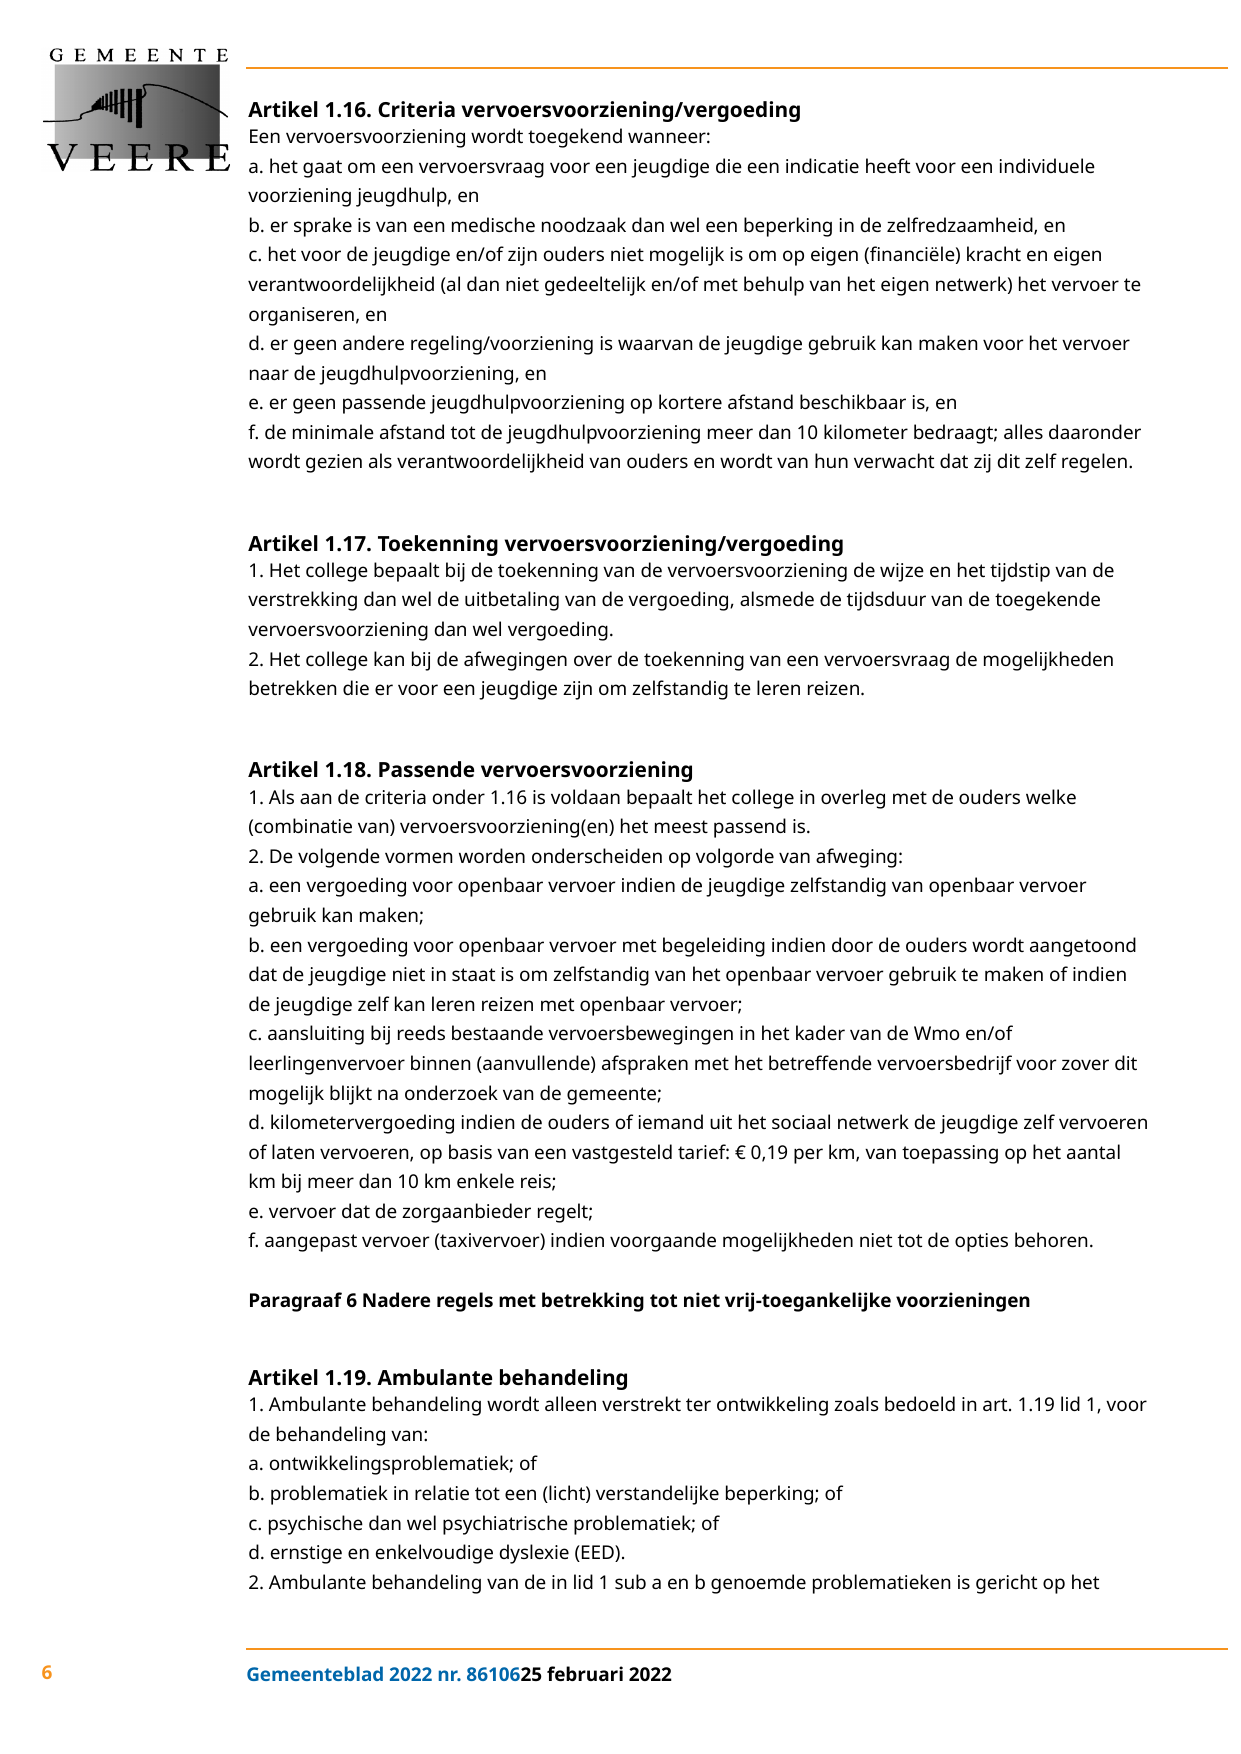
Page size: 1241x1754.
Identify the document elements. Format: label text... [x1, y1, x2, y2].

text Een vervoersvoorziening wordt toegekend wanneer: [248, 123, 1152, 149]
text e. er geen passende jeugdhulpvoorziening op kortere afstand beschikbaar is, en [248, 389, 1152, 415]
text d. ernstige en enkelvoudige dyslexie (EED). [248, 1539, 1152, 1565]
text Artikel 1.19. Ambulante behandeling [248, 1363, 1152, 1391]
text 1. Ambulante behandeling wordt alleen verstrekt ter ontwikkeling zoals bedoeld in art. 1.19 lid 1, voor de behandeling van: [248, 1391, 1152, 1447]
text Paragraaf 6 Nadere regels met betrekking tot niet vrij-toegankelijke voorzieningen [248, 1287, 1152, 1312]
text 2. De volgende vormen worden onderscheiden op volgorde van afweging: [248, 843, 1152, 869]
text 1. Het college bepaalt bij de toekenning van de vervoersvoorziening de wijze en het tijdstip van de verstrekking dan wel de uitbetaling van de vergoeding, alsmede de tijdsduur van de toegekende vervoersvoorziening dan wel vergoeding. [248, 557, 1152, 642]
text d. kilometervergoeding indien de ouders of iemand uit het sociaal netwerk de jeugdige zelf vervoeren of laten vervoeren, op basis van een vastgesteld tarief: € 0,19 per km, van toepassing op het aantal km bij meer dan 10 km enkele reis; [248, 1109, 1152, 1194]
text b. problematiek in relatie tot een (licht) verstandelijke beperking; of [248, 1480, 1152, 1506]
text b. een vergoeding voor openbaar vervoer met begeleiding indien door de ouders wordt aangetoond dat de jeugdige niet in staat is om zelfstandig van het openbaar vervoer gebruik te maken of indien de jeugdige zelf kan leren reizen met openbaar vervoer; [248, 932, 1152, 1017]
text a. ontwikkelingsproblematiek; of [248, 1451, 1152, 1476]
text c. het voor de jeugdige en/of zijn ouders niet mogelijk is om op eigen (financiële) kracht en eigen verantwoordelijkheid (al dan niet gedeeltelijk en/of met behulp van het eigen netwerk) het vervoer te organiseren, en [248, 242, 1152, 326]
text f. de minimale afstand tot de jeugdhulpvoorziening meer dan 10 kilometer bedraagt; alles daaronder wordt gezien als verantwoordelijkheid van ouders en wordt van hun verwacht dat zij dit zelf regelen. [248, 419, 1152, 474]
text f. aangepast vervoer (taxivervoer) indien voorgaande mogelijkheden niet tot de opties behoren. [248, 1228, 1152, 1253]
text 2. Ambulante behandeling van de in lid 1 sub a en b genoemde problematieken is gericht op het [248, 1569, 1152, 1594]
text c. aansluiting bij reeds bestaande vervoersbewegingen in het kader van de Wmo en/of leerlingenvervoer binnen (aanvullende) afspraken met het betreffende vervoersbedrijf voor zover dit mogelijk blijkt na onderzoek van de gemeente; [248, 1021, 1152, 1105]
text Artikel 1.18. Passende vervoersvoorziening [248, 755, 1152, 784]
text a. het gaat om een vervoersvraag voor een jeugdige die een indicatie heeft voor een individuele voorziening jeugdhulp, en [248, 153, 1152, 208]
text Artikel 1.16. Criteria vervoersvoorziening/vergoeding [248, 95, 1152, 123]
text e. vervoer dat de zorgaanbieder regelt; [248, 1198, 1152, 1224]
text a. een vergoeding voor openbaar vervoer indien de jeugdige zelfstandig van openbaar vervoer gebruik kan maken; [248, 873, 1152, 928]
text c. psychische dan wel psychiatrische problematiek; of [248, 1510, 1152, 1535]
text Artikel 1.17. Toekenning vervoersvoorziening/vergoeding [248, 529, 1152, 557]
picture [41, 47, 231, 172]
text 1. Als aan de criteria onder 1.16 is voldaan bepaalt het college in overleg met de ouders welke (combinatie van) vervoersvoorziening(en) het meest passend is. [248, 784, 1152, 839]
text b. er sprake is van een medische noodzaak dan wel een beperking in de zelfredzaamheid, en [248, 212, 1152, 238]
text 2. Het college kan bij de afwegingen over de toekenning van een vervoersvraag de mogelijkheden betrekken die er voor een jeugdige zijn om zelfstandig te leren reizen. [248, 646, 1152, 701]
text d. er geen andere regeling/voorziening is waarvan de jeugdige gebruik kan maken voor het vervoer naar de jeugdhulpvoorziening, en [248, 330, 1152, 386]
